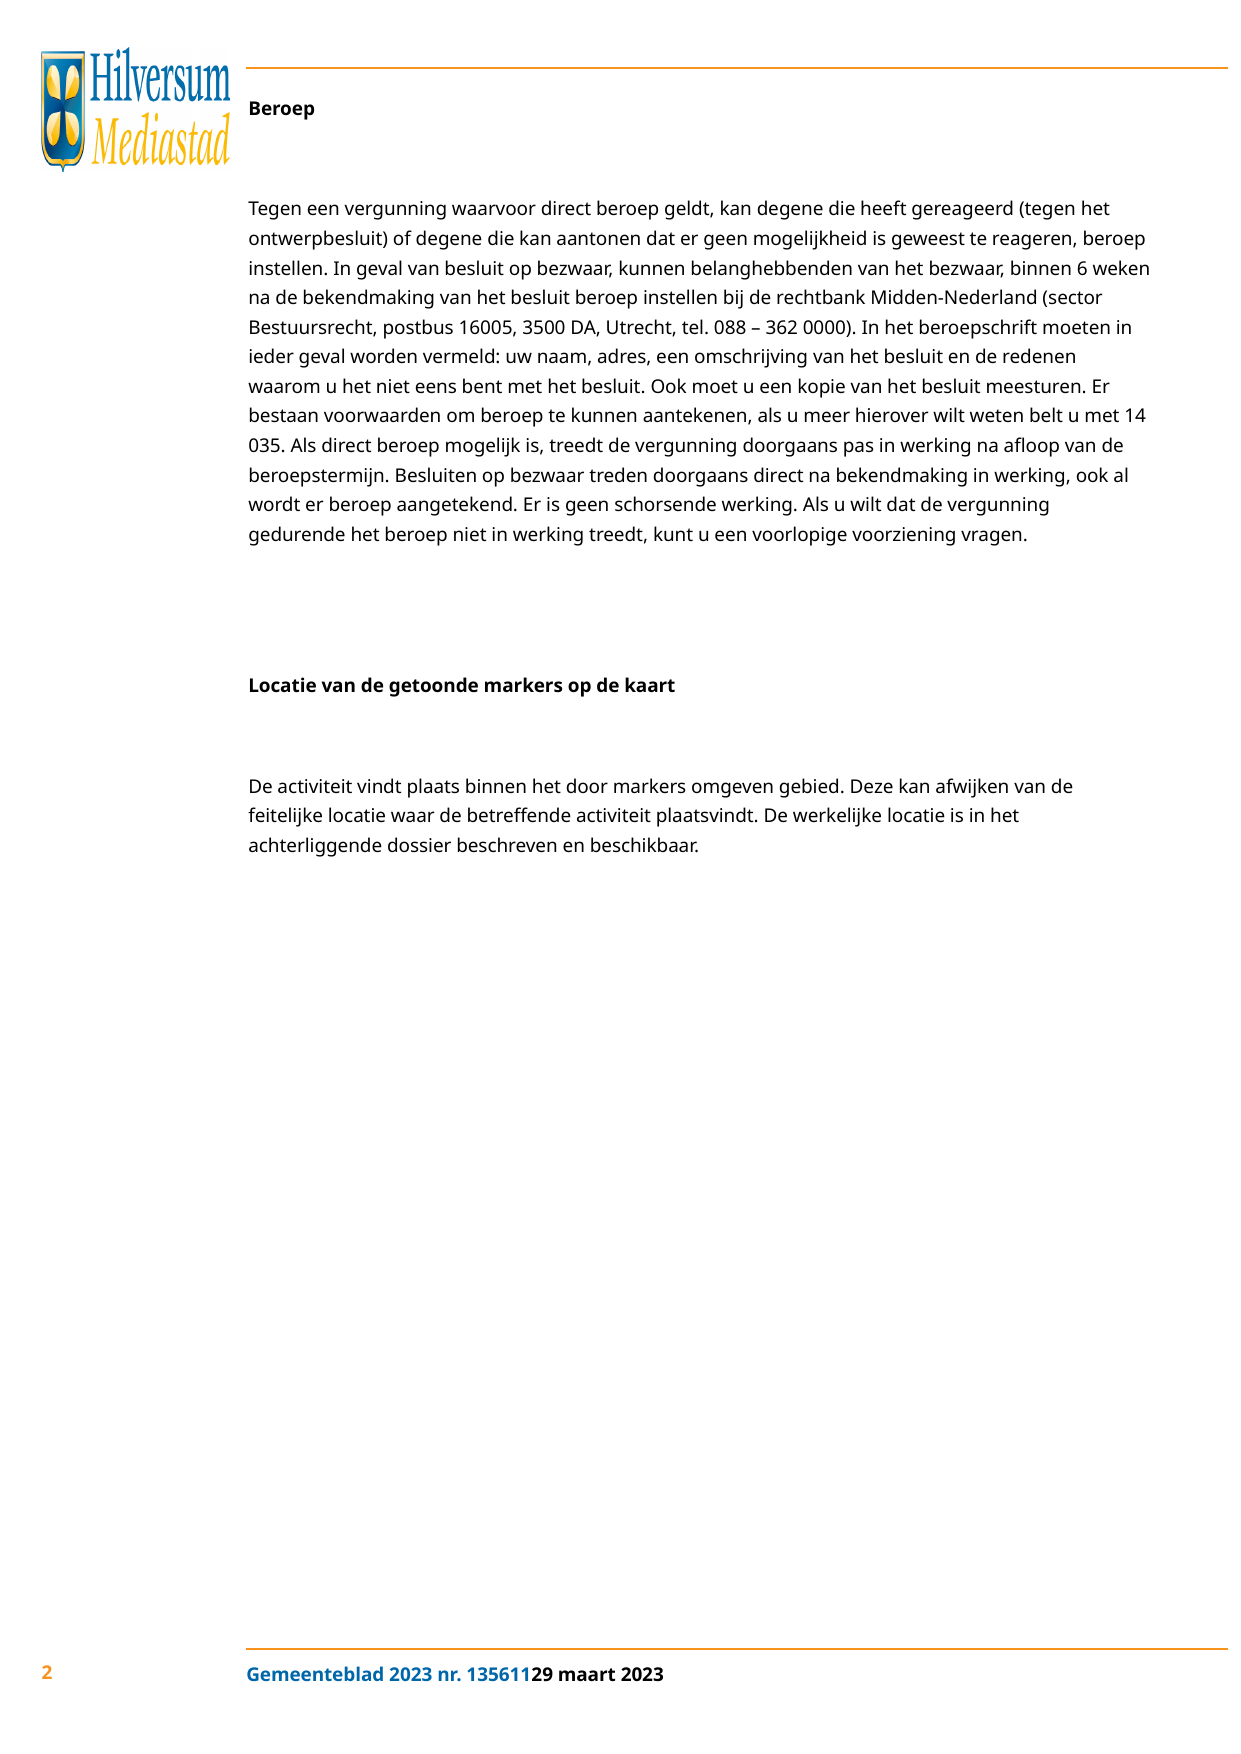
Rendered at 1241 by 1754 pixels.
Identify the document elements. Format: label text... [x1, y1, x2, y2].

text Tegen een vergunning waarvoor direct beroep geldt, kan degene die heeft gereageerd (tegen het ontwerpbesluit) of degene die kan aantonen dat er geen mogelijkheid is geweest te reageren, beroep instellen. In geval van besluit op bezwaar, kunnen belanghebbenden van het bezwaar, binnen 6 weken na de bekendmaking van het besluit beroep instellen bij de rechtbank Midden-Nederland (sector Bestuursrecht, postbus 16005, 3500 DA, Utrecht, tel. 088 – 362 0000). In het beroepschrift moeten in ieder geval worden vermeld: uw naam, adres, een omschrijving van het besluit en de redenen waarom u het niet eens bent met het besluit. Ook moet u een kopie van het besluit meesturen. Er bestaan voorwaarden om beroep te kunnen aantekenen, als u meer hierover wilt weten belt u met 14 035. Als direct beroep mogelijk is, treedt de vergunning doorgaans pas in werking na afloop van de beroepstermijn. Besluiten op bezwaar treden doorgaans direct na bekendmaking in werking, ook al wordt er beroep aangetekend. Er is geen schorsende werking. Als u wilt dat de vergunning gedurende het beroep niet in werking treedt, kunt u een voorlopige voorziening vragen. [248, 196, 1152, 547]
text Locatie van de getoonde markers op de kaart [248, 672, 1152, 698]
text Beroep [248, 95, 1152, 121]
text De activiteit vindt plaats binnen het door markers omgeven gebied. Deze kan afwijken van de feitelijke locatie waar de betreffende activiteit plaatsvindt. De werkelijke locatie is in het achterliggende dossier beschreven en beschikbaar. [248, 773, 1152, 858]
picture [41, 47, 231, 172]
